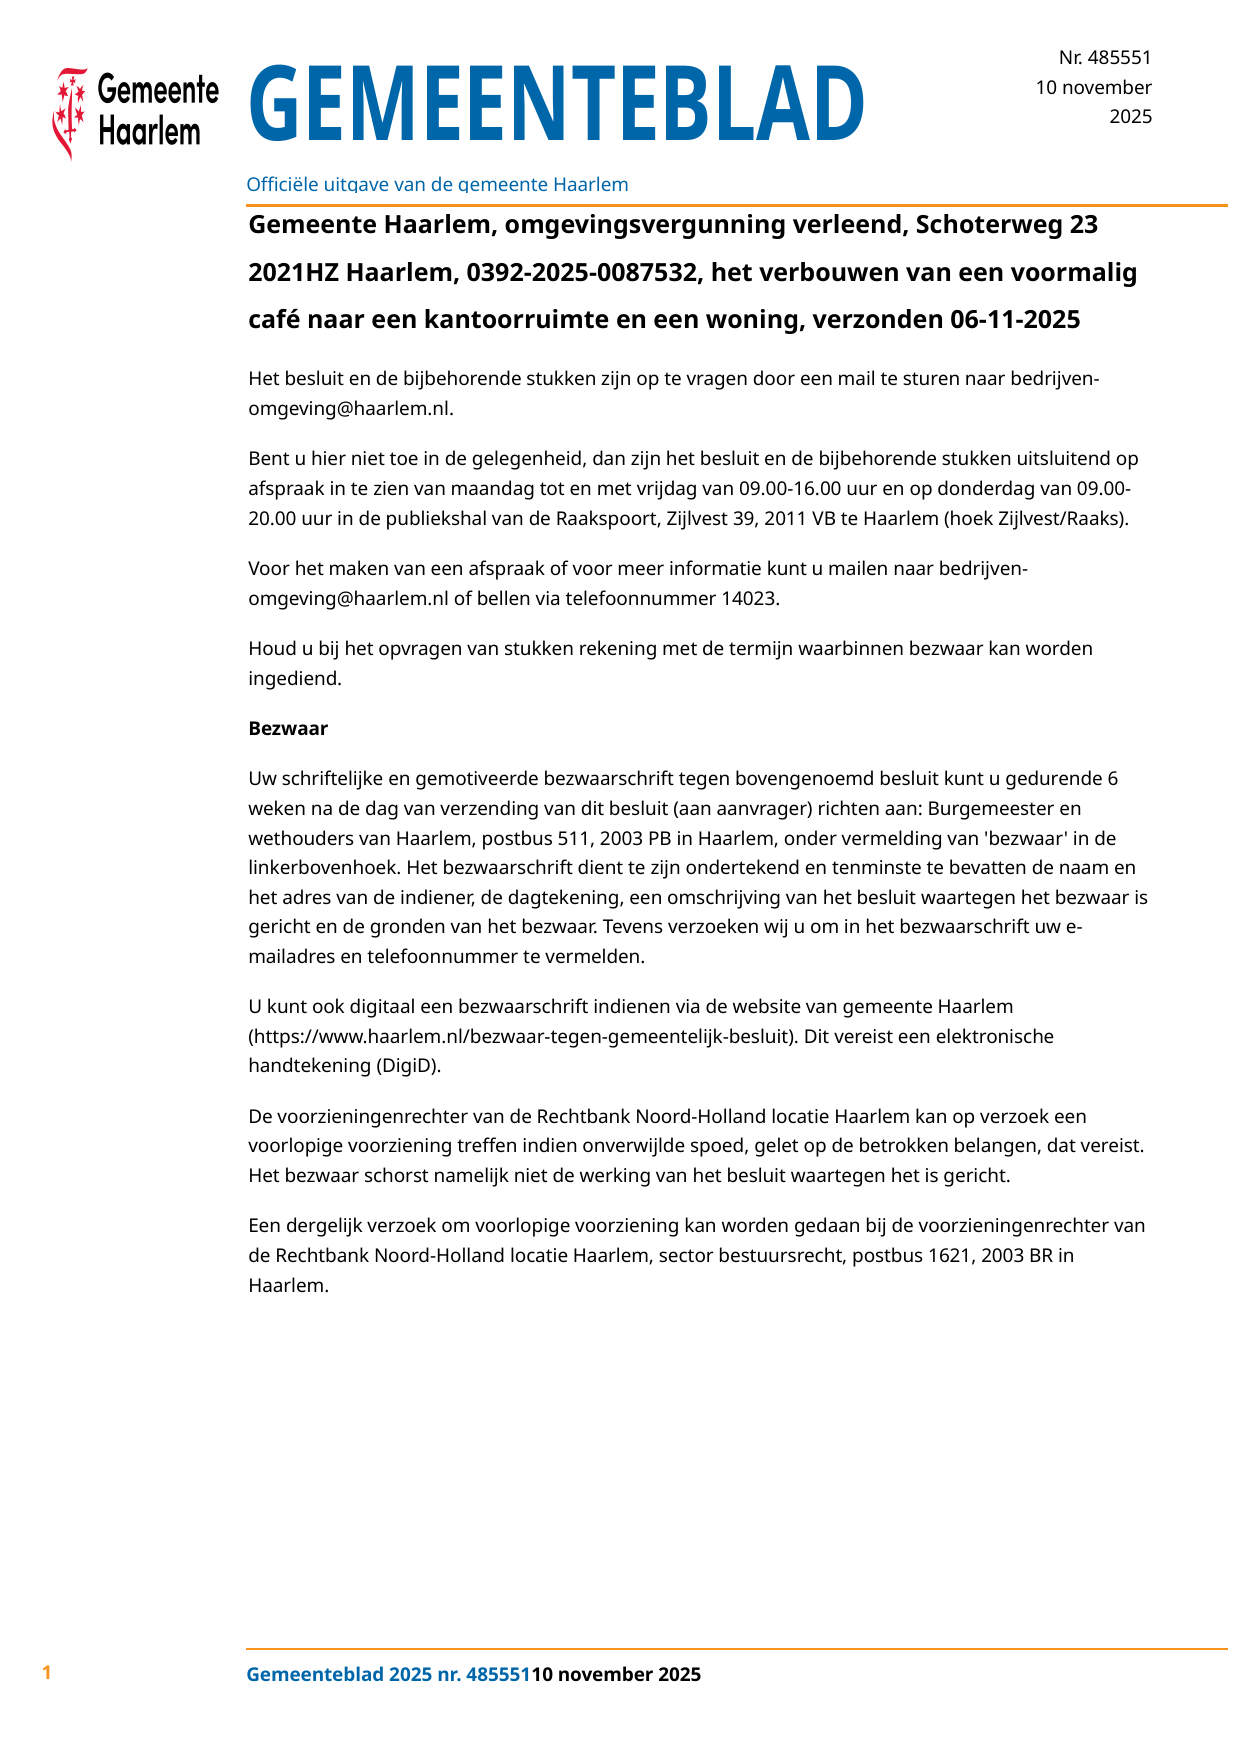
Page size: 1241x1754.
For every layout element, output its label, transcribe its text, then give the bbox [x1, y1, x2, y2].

text Een dergelijk verzoek om voorlopige voorziening kan worden gedaan bij de voorzieningenrechter van de Rechtbank Noord-Holland locatie Haarlem, sector bestuursrecht, postbus 1621, 2003 BR in Haarlem. [248, 1213, 1152, 1297]
text Het besluit en de bijbehorende stukken zijn op te vragen door een mail te sturen naar bedrijven-omgeving@haarlem.nl. [248, 366, 1152, 421]
text Bezwaar [248, 715, 1152, 741]
text Voor het maken van een afspraak of voor meer informatie kunt u mailen naar bedrijven-omgeving@haarlem.nl of bellen via telefoonnummer 14023. [248, 555, 1152, 610]
text Gemeente Haarlem, omgevingsvergunning verleend, Schoterweg 23 2021HZ Haarlem, 0392-2025-0087532, het verbouwen van een voormalig café naar een kantoorruimte en een woning, verzonden 06-11-2025 [248, 207, 1152, 336]
text U kunt ook digitaal een bezwaarschrift indienen via de website van gemeente Haarlem (https://www.haarlem.nl/bezwaar-tegen-gemeentelijk-besluit). Dit vereist een elektronische handtekening (DigiD). [248, 993, 1152, 1078]
picture [41, 47, 231, 172]
text Bent u hier niet toe in de gelegenheid, dan zijn het besluit en de bijbehorende stukken uitsluitend op afspraak in te zien van maandag tot en met vrijdag van 09.00-16.00 uur en op donderdag van 09.00-20.00 uur in de publiekshal van de Raakspoort, Zijlvest 39, 2011 VB te Haarlem (hoek Zijlvest/Raaks). [248, 446, 1152, 530]
text Uw schriftelijke en gemotiveerde bezwaarschrift tegen bovengenoemd besluit kunt u gedurende 6 weken na de dag van verzending van dit besluit (aan aanvrager) richten aan: Burgemeester en wethouders van Haarlem, postbus 511, 2003 PB in Haarlem, onder vermelding van 'bezwaar' in de linkerbovenhoek. Het bezwaarschrift dient te zijn ondertekend en tenminste te bevatten de naam en het adres van de indiener, de dagtekening, een omschrijving van het besluit waartegen het bezwaar is gericht en de gronden van het bezwaar. Tevens verzoeken wij u om in het bezwaarschrift uw e-mailadres en telefoonnummer te vermelden. [248, 766, 1152, 969]
text De voorzieningenrechter van de Rechtbank Noord-Holland locatie Haarlem kan op verzoek een voorlopige voorziening treffen indien onverwijlde spoed, gelet op de betrokken belangen, dat vereist. Het bezwaar schorst namelijk niet de werking van het besluit waartegen het is gericht. [248, 1103, 1152, 1188]
text Houd u bij het opvragen van stukken rekening met de termijn waarbinnen bezwaar kan worden ingediend. [248, 635, 1152, 690]
